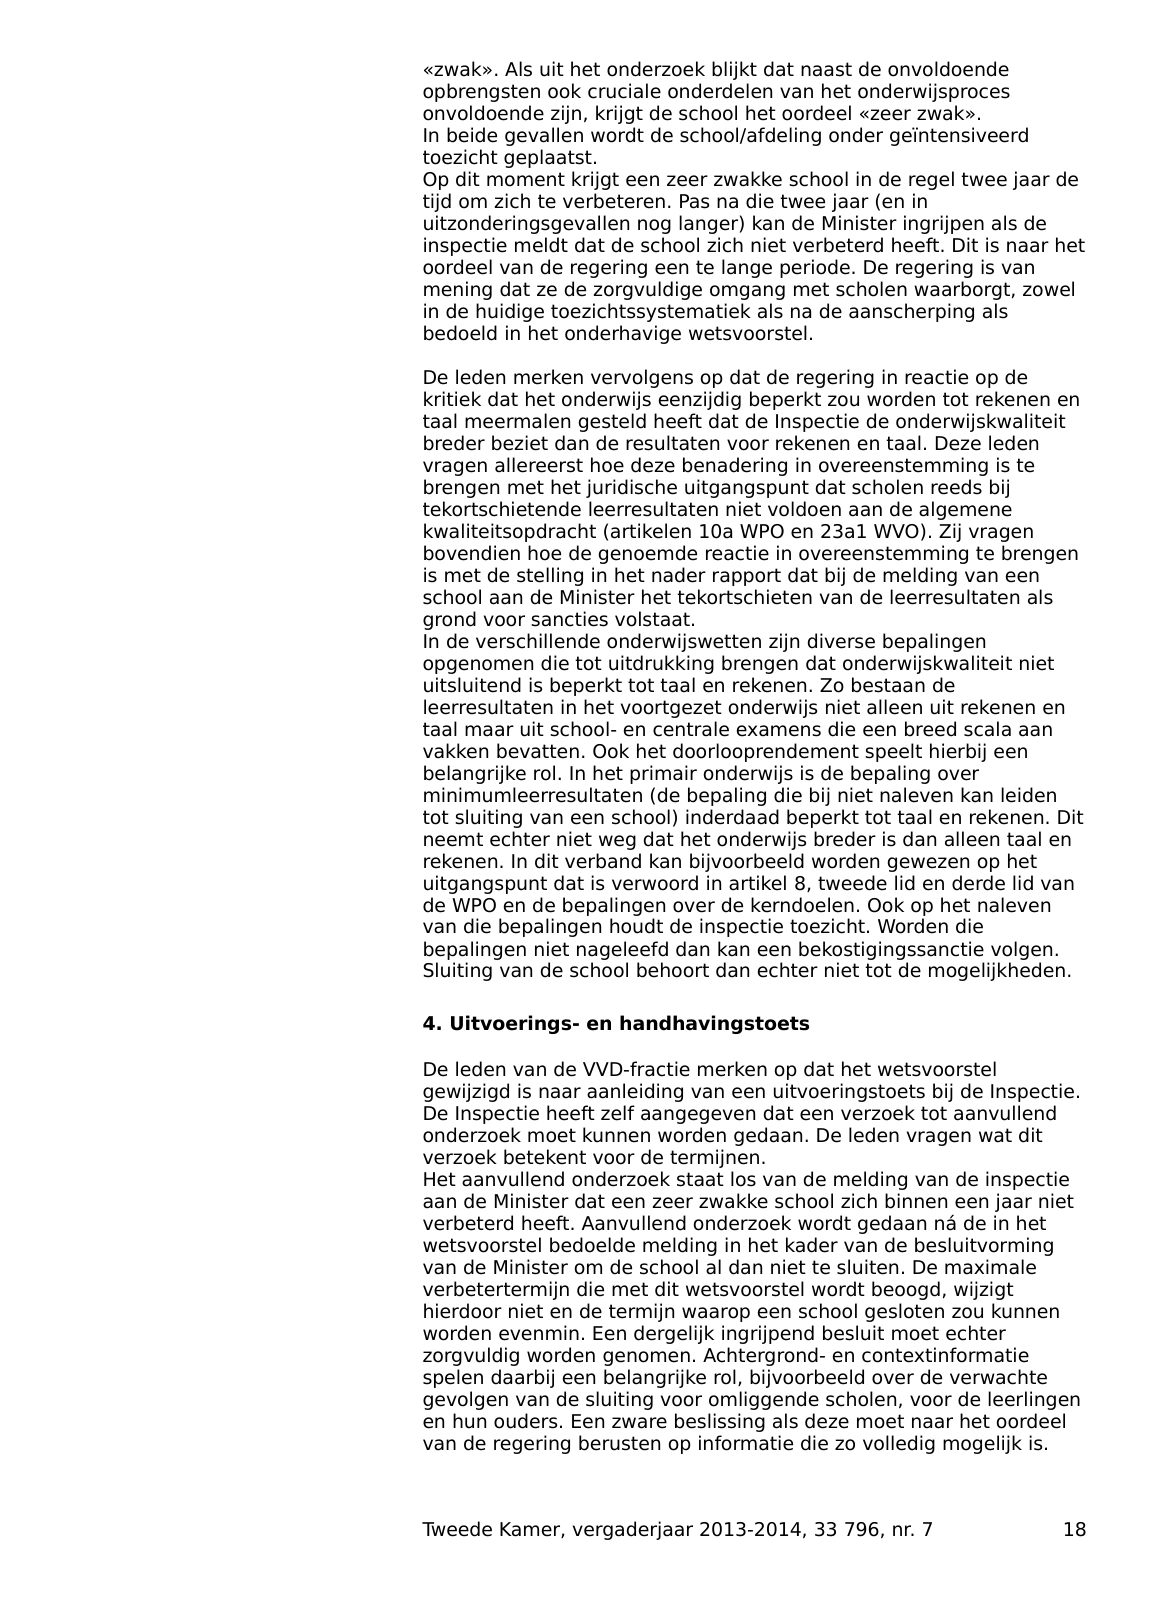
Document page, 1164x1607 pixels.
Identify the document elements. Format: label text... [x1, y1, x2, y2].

subtitle 4. Uitvoerings- en handhavingstoets [422, 1012, 1087, 1034]
text De leden merken vervolgens op dat de regering in reactie op de kritiek dat het onderwijs eenzijdig beperkt zou worden tot rekenen en taal meermalen gesteld heeft dat de Inspectie de onderwijskwaliteit breder beziet dan de resultaten voor rekenen en taal. Deze leden vragen allereerst hoe deze benadering in overeenstemming is te brengen met het juridische uitgangspunt dat scholen reeds bij tekortschietende leerresultaten niet voldoen aan de algemene kwaliteitsopdracht (artikelen 10a WPO en 23a1 WVO). Zij vragen bovendien hoe de genoemde reactie in overeenstemming te brengen is met de stelling in het nader rapport dat bij de melding van een school aan de Minister het tekortschieten van de leerresultaten als grond voor sancties volstaat. [422, 367, 1087, 631]
text Op dit moment krijgt een zeer zwakke school in de regel twee jaar de tijd om zich te verbeteren. Pas na die twee jaar (en in uitzonderingsgevallen nog langer) kan de Minister ingrijpen als de inspectie meldt dat de school zich niet verbeterd heeft. Dit is naar het oordeel van de regering een te lange periode. De regering is van mening dat ze de zorgvuldige omgang met scholen waarborgt, zowel in de huidige toezichtssystematiek als na de aanscherping als bedoeld in het onderhavige wetsvoorstel. [422, 169, 1087, 345]
text «zwak». Als uit het onderzoek blijkt dat naast de onvoldoende opbrengsten ook cruciale onderdelen van het onderwijsproces onvoldoende zijn, krijgt de school het oordeel «zeer zwak». [422, 59, 1087, 125]
text De leden van de VVD-fractie merken op dat het wetsvoorstel gewijzigd is naar aanleiding van een uitvoeringstoets bij de Inspectie. De Inspectie heeft zelf aangegeven dat een verzoek tot aanvullend onderzoek moet kunnen worden gedaan. De leden vragen wat dit verzoek betekent voor de termijnen. [422, 1059, 1087, 1169]
text In de verschillende onderwijswetten zijn diverse bepalingen opgenomen die tot uitdrukking brengen dat onderwijskwaliteit niet uitsluitend is beperkt tot taal en rekenen. Zo bestaan de leerresultaten in het voortgezet onderwijs niet alleen uit rekenen en taal maar uit school- en centrale examens die een breed scala aan vakken bevatten. Ook het doorlooprendement speelt hierbij een belangrijke rol. In het primair onderwijs is de bepaling over minimumleerresultaten (de bepaling die bij niet naleven kan leiden tot sluiting van een school) inderdaad beperkt tot taal en rekenen. Dit neemt echter niet weg dat het onderwijs breder is dan alleen taal en rekenen. In dit verband kan bijvoorbeeld worden gewezen op het uitgangspunt dat is verwoord in artikel 8, tweede lid en derde lid van de WPO en de bepalingen over de kerndoelen. Ook op het naleven van die bepalingen houdt de inspectie toezicht. Worden die bepalingen niet nageleefd dan kan een bekostigingssanctie volgen. Sluiting van de school behoort dan echter niet tot de mogelijkheden. [422, 631, 1087, 982]
text In beide gevallen wordt de school/afdeling onder geïntensiveerd toezicht geplaatst. [422, 125, 1087, 169]
text Het aanvullend onderzoek staat los van de melding van de inspectie aan de Minister dat een zeer zwakke school zich binnen een jaar niet verbeterd heeft. Aanvullend onderzoek wordt gedaan ná de in het wetsvoorstel bedoelde melding in het kader van de besluitvorming van de Minister om de school al dan niet te sluiten. De maximale verbetertermijn die met dit wetsvoorstel wordt beoogd, wijzigt hierdoor niet en de termijn waarop een school gesloten zou kunnen worden evenmin. Een dergelijk ingrijpend besluit moet echter zorgvuldig worden genomen. Achtergrond- en contextinformatie spelen daarbij een belangrijke rol, bijvoorbeeld over de verwachte gevolgen van de sluiting voor omliggende scholen, voor de leerlingen en hun ouders. Een zware beslissing als deze moet naar het oordeel van de regering berusten op informatie die zo volledig mogelijk is. [422, 1169, 1087, 1455]
